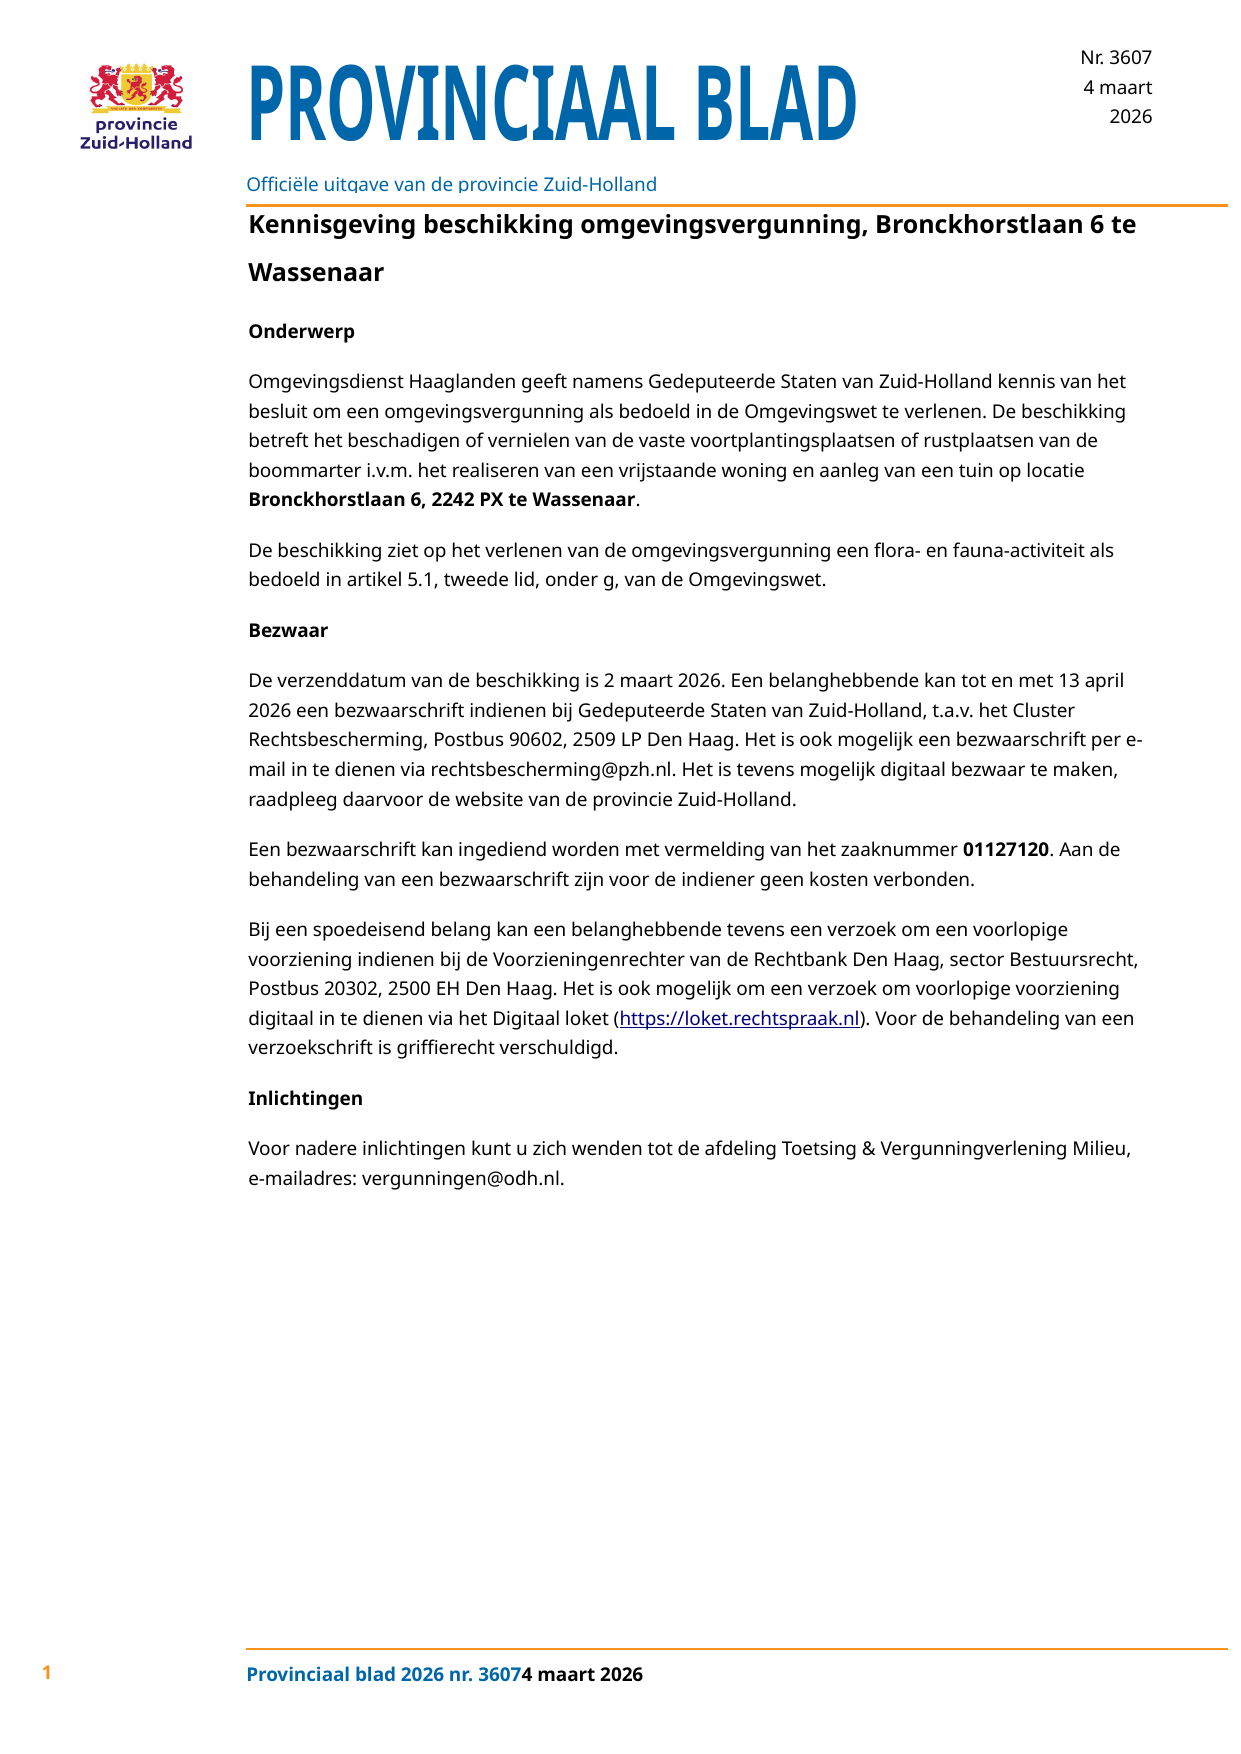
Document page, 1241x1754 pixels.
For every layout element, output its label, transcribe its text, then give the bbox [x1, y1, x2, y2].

text Omgevingsdienst Haaglanden geeft namens Gedeputeerde Staten van Zuid-Holland kennis van het besluit om een omgevingsvergunning als bedoeld in de Omgevingswet te verlenen. De beschikking betreft het beschadigen of vernielen van de vaste voortplantingsplaatsen of rustplaatsen van de boommarter i.v.m. het realiseren van een vrijstaande woning en aanleg van een tuin op locatie Bronckhorstlaan 6, 2242 PX te Wassenaar. [248, 368, 1152, 512]
picture [41, 47, 231, 172]
text Een bezwaarschrift kan ingediend worden met vermelding van het zaaknummer 01127120. Aan de behandeling van een bezwaarschrift zijn voor de indiener geen kosten verbonden. [248, 836, 1152, 892]
text Kennisgeving beschikking omgevingsvergunning, Bronckhorstlaan 6 te Wassenaar [248, 207, 1152, 288]
text Inlichtingen [248, 1085, 1152, 1111]
text Onderwerp [248, 318, 1152, 344]
text Bezwaar [248, 617, 1152, 643]
text Bij een spoedeisend belang kan een belanghebbende tevens een verzoek om een voorlopige voorziening indienen bij de Voorzieningenrechter van de Rechtbank Den Haag, sector Bestuursrecht, Postbus 20302, 2500 EH Den Haag. Het is ook mogelijk om een verzoek om voorlopige voorziening digitaal in te dienen via het Digitaal loket (https://loket.rechtspraak.nl). Voor de behandeling van een verzoekschrift is griffierecht verschuldigd. [248, 916, 1152, 1060]
text De beschikking ziet op het verlenen van de omgevingsvergunning een flora- en fauna-activiteit als bedoeld in artikel 5.1, tweede lid, onder g, van de Omgevingswet. [248, 537, 1152, 592]
text De verzenddatum van de beschikking is 2 maart 2026. Een belanghebbende kan tot en met 13 april 2026 een bezwaarschrift indienen bij Gedeputeerde Staten van Zuid-Holland, t.a.v. het Cluster Rechtsbescherming, Postbus 90602, 2509 LP Den Haag. Het is ook mogelijk een bezwaarschrift per e-mail in te dienen via rechtsbescherming@pzh.nl. Het is tevens mogelijk digitaal bezwaar te maken, raadpleeg daarvoor de website van de provincie Zuid-Holland. [248, 667, 1152, 812]
text Voor nadere inlichtingen kunt u zich wenden tot de afdeling Toetsing & Vergunningverlening Milieu, e-mailadres: vergunningen@odh.nl. [248, 1135, 1152, 1191]
